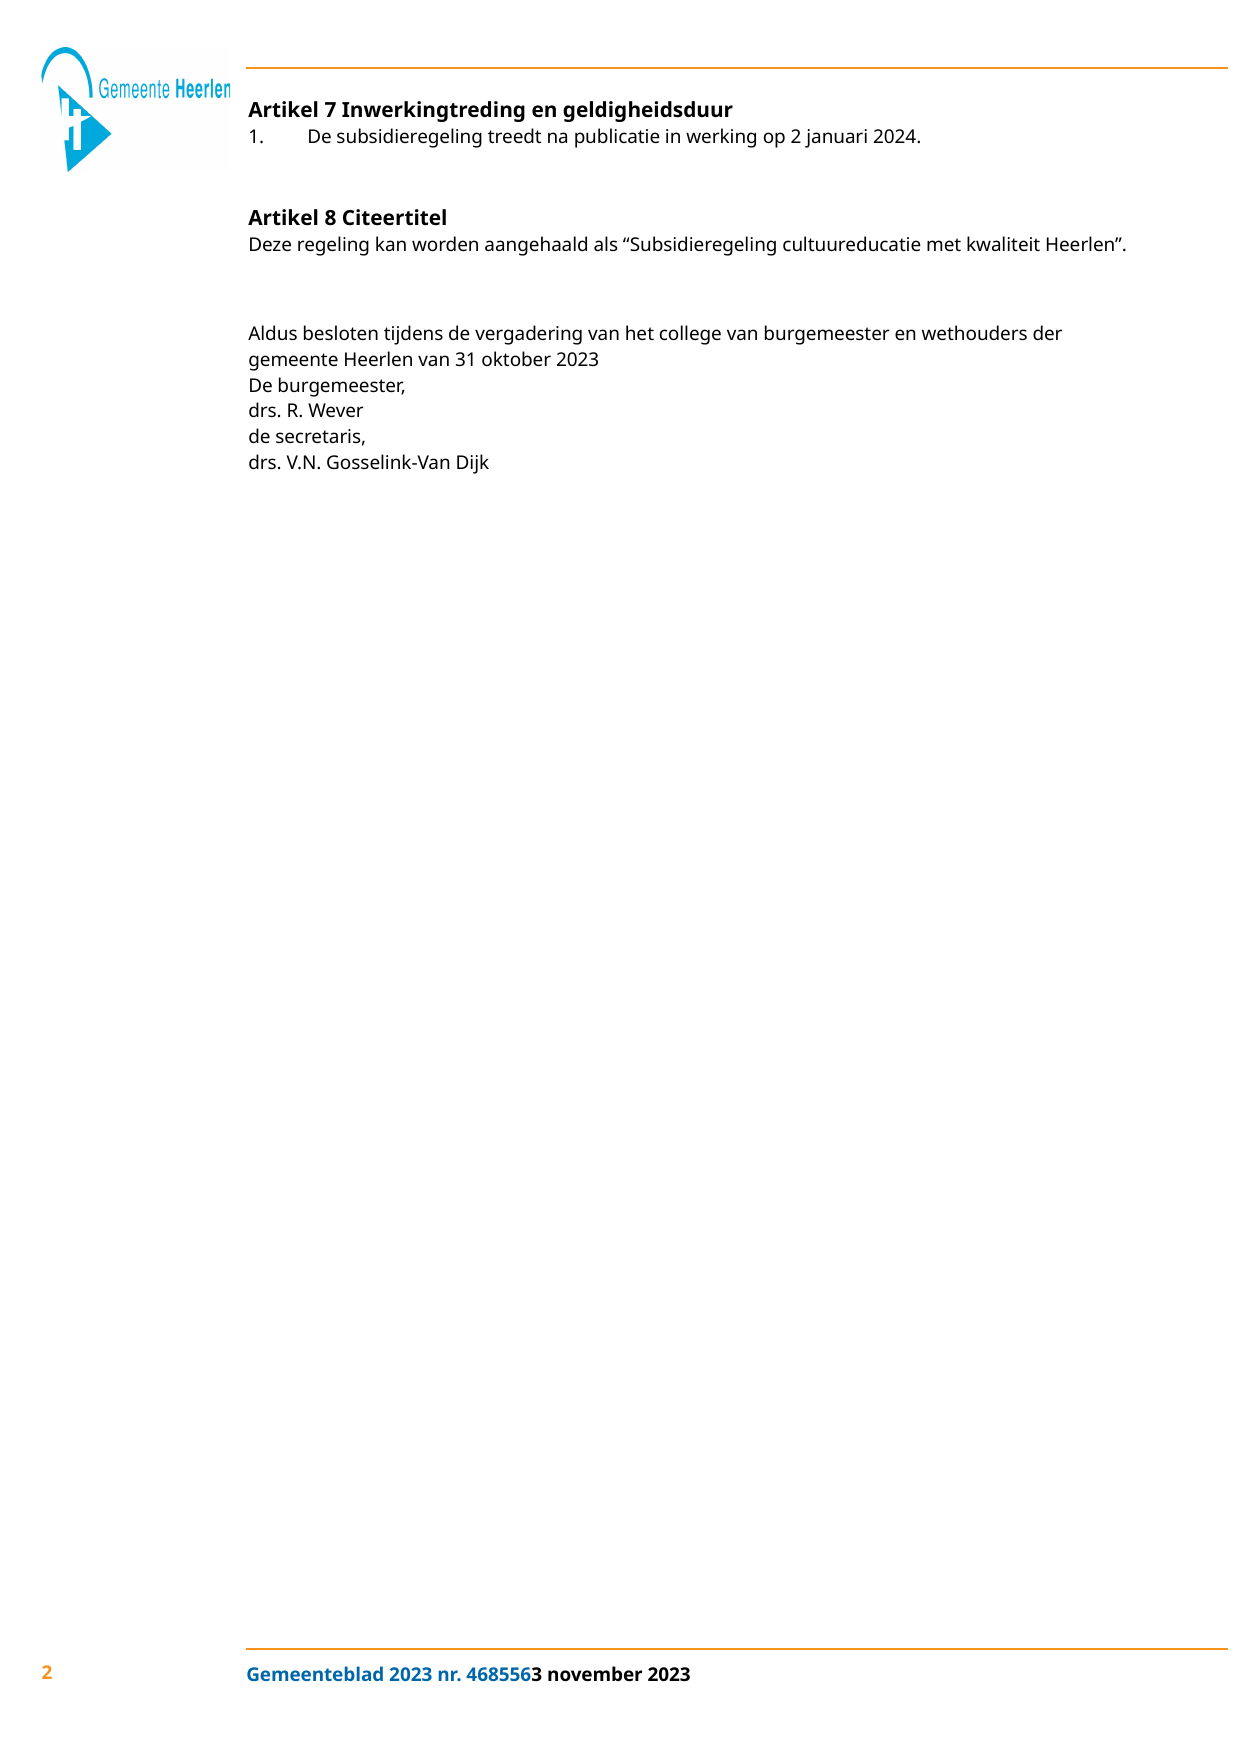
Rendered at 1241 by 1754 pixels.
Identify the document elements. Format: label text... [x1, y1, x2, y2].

text Aldus besloten tijdens de vergadering van het college van burgemeester en wethouders der gemeente Heerlen van 31 oktober 2023 [248, 320, 1152, 372]
picture [41, 47, 231, 172]
text Deze regeling kan worden aangehaald als “Subsidieregeling cultuureducatie met kwaliteit Heerlen”. [248, 232, 1152, 257]
text Artikel 8 Citeertitel [248, 203, 1152, 232]
text de secretaris, [248, 423, 1152, 449]
text De burgemeester, [248, 372, 1152, 398]
text drs. V.N. Gosselink-Van Dijk [248, 449, 1152, 475]
text Artikel 7 Inwerkingtreding en geldigheidsduur [248, 95, 1152, 123]
text drs. R. Wever [248, 398, 1152, 423]
picture [41, 47, 59, 70]
list De subsidieregeling treedt na publicatie in werking op 2 januari 2024. [248, 123, 1152, 149]
